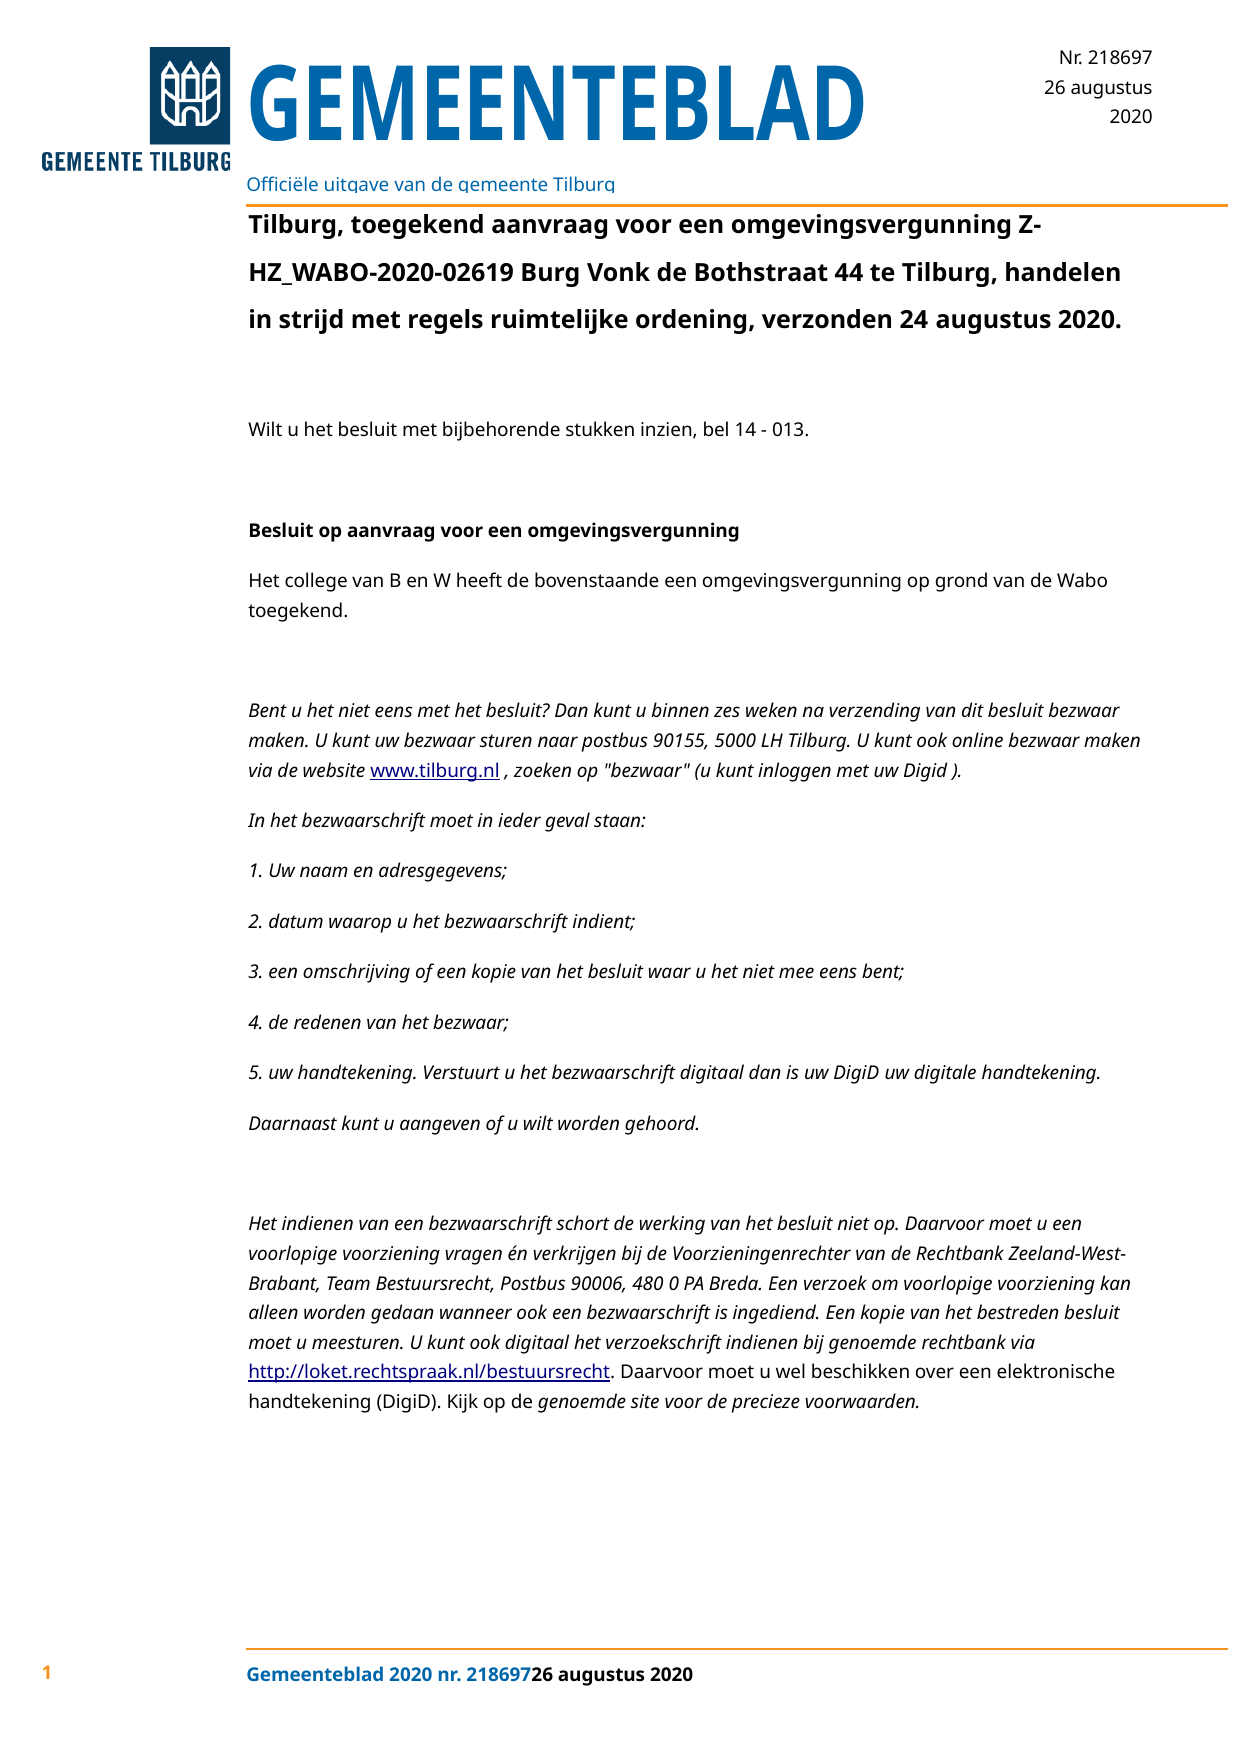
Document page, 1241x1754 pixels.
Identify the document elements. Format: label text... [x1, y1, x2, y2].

text Bent u het niet eens met het besluit? Dan kunt u binnen zes weken na verzending van dit besluit bezwaar maken. U kunt uw bezwaar sturen naar postbus 90155, 5000 LH Tilburg. U kunt ook online bezwaar maken via de website www.tilburg.nl , zoeken op "bezwaar" (u kunt inloggen met uw Digid ). [248, 698, 1152, 782]
text Wilt u het besluit met bijbehorende stukken inzien, bel 14 - 013. [248, 416, 1152, 442]
text 2. datum waarop u het bezwaarschrift indient; [248, 908, 1152, 934]
text In het bezwaarschrift moet in ieder geval staan: [248, 807, 1152, 833]
text Tilburg, toegekend aanvraag voor een omgevingsvergunning Z-HZ_WABO-2020-02619 Burg Vonk de Bothstraat 44 te Tilburg, handelen in strijd met regels ruimtelijke ordening, verzonden 24 augustus 2020. [248, 207, 1152, 336]
text Het indienen van een bezwaarschrift schort de werking van het besluit niet op. Daarvoor moet u een voorlopige voorziening vragen én verkrijgen bij de Voorzieningenrechter van de Rechtbank Zeeland-West-Brabant, Team Bestuursrecht, Postbus 90006, 480 0 PA Breda. Een verzoek om voorlopige voorziening kan alleen worden gedaan wanneer ook een bezwaarschrift is ingediend. Een kopie van het bestreden besluit moet u meesturen. U kunt ook digitaal het verzoekschrift indienen bij genoemde rechtbank via http://loket.rechtspraak.nl/bestuursrecht. Daarvoor moet u wel beschikken over een elektronische handtekening (DigiD). Kijk op de genoemde site voor de precieze voorwaarden. [248, 1211, 1152, 1414]
text Daarnaast kunt u aangeven of u wilt worden gehoord. [248, 1110, 1152, 1135]
text 1. Uw naam en adresgegevens; [248, 858, 1152, 883]
picture [41, 47, 231, 172]
text 4. de redenen van het bezwaar; [248, 1009, 1152, 1034]
text Besluit op aanvraag voor een omgevingsvergunning [248, 517, 1152, 542]
text 5. uw handtekening. Verstuurt u het bezwaarschrift digitaal dan is uw DigiD uw digitale handtekening. [248, 1059, 1152, 1085]
text Het college van B en W heeft de bovenstaande een omgevingsvergunning op grond van de Wabo toegekend. [248, 567, 1152, 622]
text 3. een omschrijving of een kopie van het besluit waar u het niet mee eens bent; [248, 958, 1152, 984]
